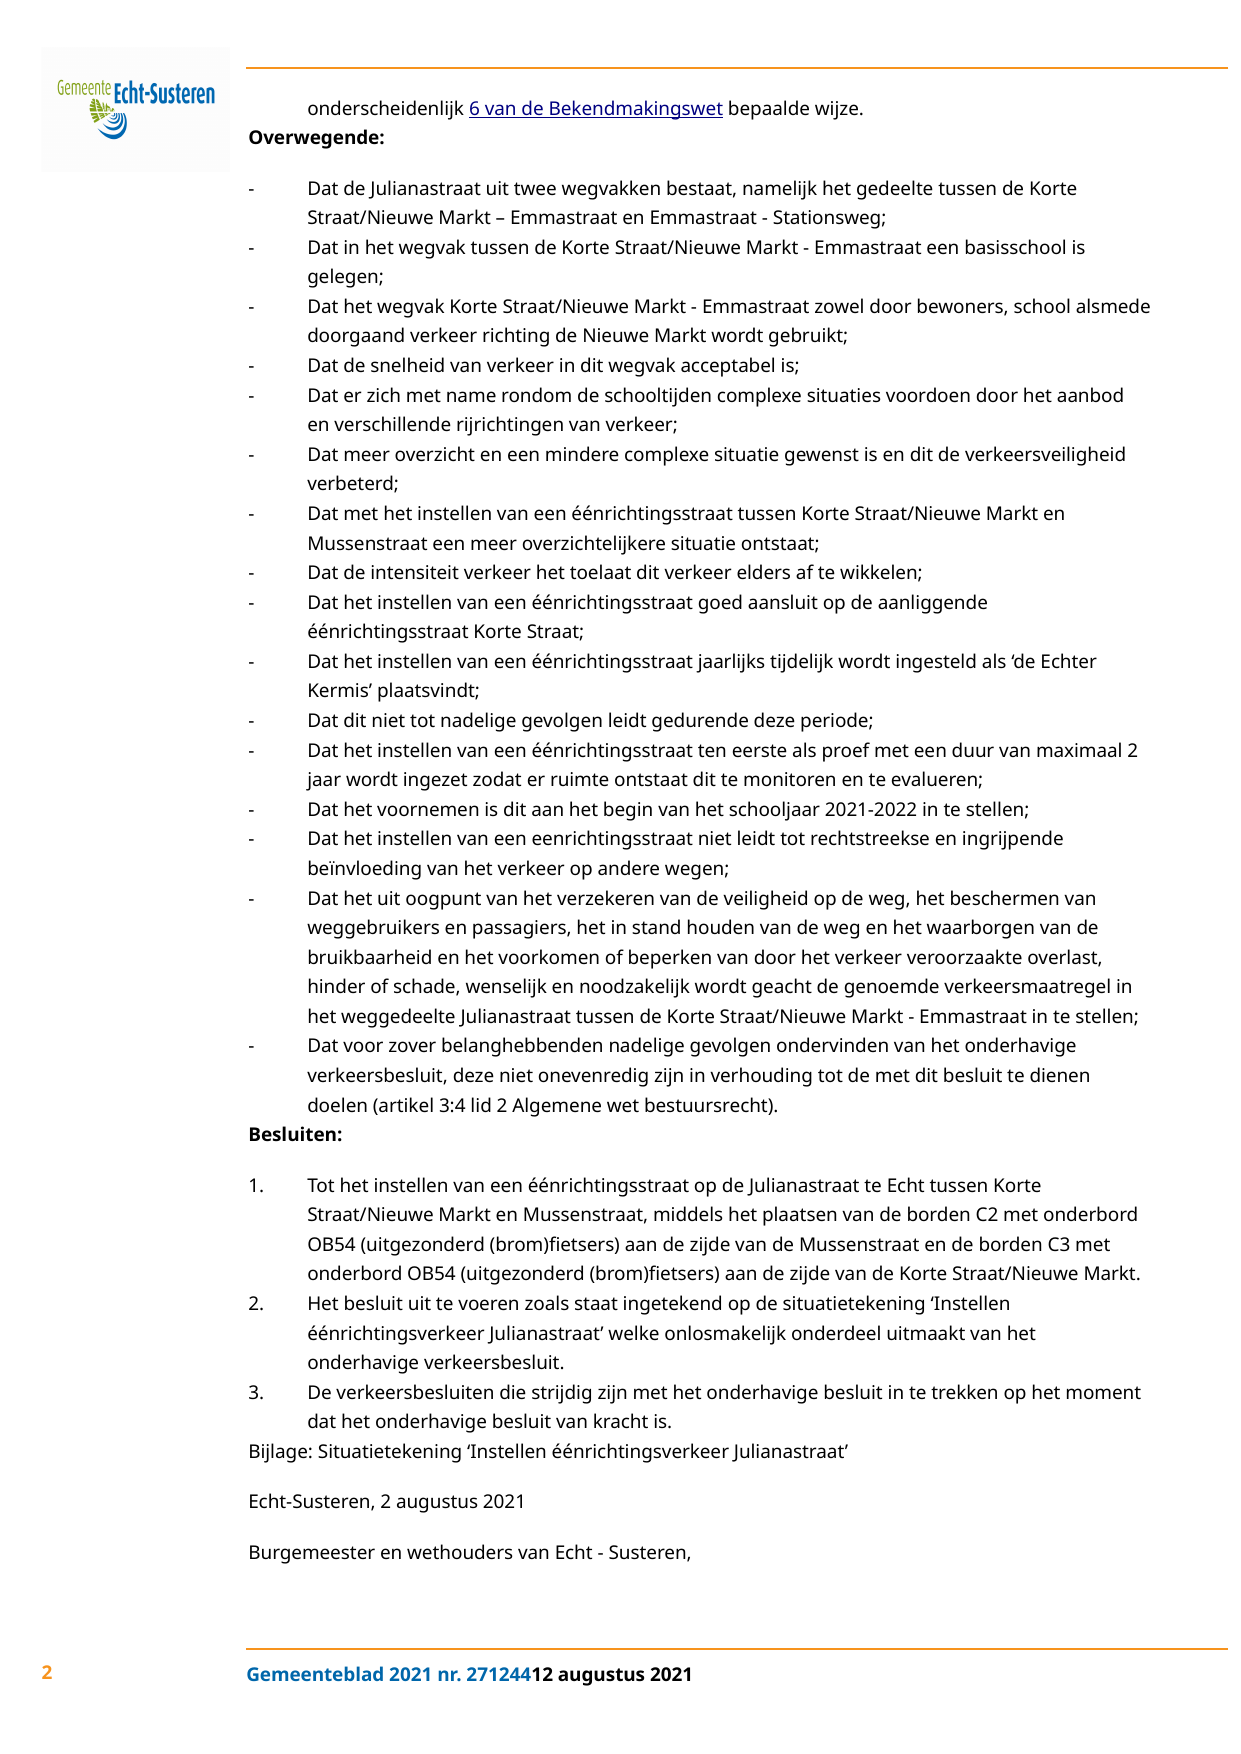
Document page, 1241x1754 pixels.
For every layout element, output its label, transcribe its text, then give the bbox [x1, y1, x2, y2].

list Dat het wegvak Korte Straat/Nieuwe Markt - Emmastraat zowel door bewoners, school alsmede doorgaand verkeer richting de Nieuwe Markt wordt gebruikt; [248, 293, 1152, 348]
list Dat het uit oogpunt van het verzekeren van de veiligheid op de weg, het beschermen van weggebruikers en passagiers, het in stand houden van de weg en het waarborgen van de bruikbaarheid en het voorkomen of beperken van door het verkeer veroorzaakte overlast, hinder of schade, wenselijk en noodzakelijk wordt geacht de genoemde verkeersmaatregel in het weggedeelte Julianastraat tussen de Korte Straat/Nieuwe Markt - Emmastraat in te stellen; [248, 885, 1152, 1029]
list Tot het instellen van een éénrichtingsstraat op de Julianastraat te Echt tussen Korte Straat/Nieuwe Markt en Mussenstraat, middels het plaatsen van de borden C2 met onderbord OB54 (uitgezonderd (brom)fietsers) aan de zijde van de Mussenstraat en de borden C3 met onderbord OB54 (uitgezonderd (brom)fietsers) aan de zijde van de Korte Straat/Nieuwe Markt. [248, 1172, 1152, 1286]
text Besluiten: [248, 1121, 1152, 1147]
list Dat het instellen van een eenrichtingsstraat niet leidt tot rechtstreekse en ingrijpende beïnvloeding van het verkeer op andere wegen; [248, 826, 1152, 881]
text Bijlage: Situatietekening ‘Instellen éénrichtingsverkeer Julianastraat’ [248, 1438, 1152, 1464]
list Dat voor zover belanghebbenden nadelige gevolgen ondervinden van het onderhavige verkeersbesluit, deze niet onevenredig zijn in verhouding tot de met dit besluit te dienen doelen (artikel 3:4 lid 2 Algemene wet bestuursrecht). [248, 1033, 1152, 1118]
list Dat het instellen van een éénrichtingsstraat jaarlijks tijdelijk wordt ingesteld als ‘de Echter Kermis’ plaatsvindt; [248, 648, 1152, 703]
list Dat de intensiteit verkeer het toelaat dit verkeer elders af te wikkelen; [248, 559, 1152, 585]
list Dat dit niet tot nadelige gevolgen leidt gedurende deze periode; [248, 707, 1152, 733]
list Dat de Julianastraat uit twee wegvakken bestaat, namelijk het gedeelte tussen de Korte Straat/Nieuwe Markt – Emmastraat en Emmastraat - Stationsweg; [248, 175, 1152, 230]
text Echt-Susteren, 2 augustus 2021 [248, 1488, 1152, 1514]
list Dat met het instellen van een éénrichtingsstraat tussen Korte Straat/Nieuwe Markt en Mussenstraat een meer overzichtelijkere situatie ontstaat; [248, 500, 1152, 556]
list Dat het instellen van een éénrichtingsstraat ten eerste als proef met een duur van maximaal 2 jaar wordt ingezet zodat er ruimte ontstaat dit te monitoren en te evalueren; [248, 737, 1152, 792]
text Burgemeester en wethouders van Echt - Susteren, [248, 1539, 1152, 1565]
text Overwegende: [248, 124, 1152, 150]
list Het besluit uit te voeren zoals staat ingetekend op de situatietekening ‘Instellen éénrichtingsverkeer Julianastraat’ welke onlosmakelijk onderdeel uitmaakt van het onderhavige verkeersbesluit. [248, 1290, 1152, 1375]
list Dat er zich met name rondom de schooltijden complexe situaties voordoen door het aanbod en verschillende rijrichtingen van verkeer; [248, 382, 1152, 437]
list Dat in het wegvak tussen de Korte Straat/Nieuwe Markt - Emmastraat een basisschool is gelegen; [248, 234, 1152, 289]
picture [41, 47, 231, 172]
list onderscheidenlijk 6 van de Bekendmakingswet bepaalde wijze. [248, 95, 1152, 121]
list Dat het instellen van een éénrichtingsstraat goed aansluit op de aanliggende éénrichtingsstraat Korte Straat; [248, 589, 1152, 644]
list Dat het voornemen is dit aan het begin van het schooljaar 2021-2022 in te stellen; [248, 796, 1152, 822]
list Dat de snelheid van verkeer in dit wegvak acceptabel is; [248, 352, 1152, 378]
list De verkeersbesluiten die strijdig zijn met het onderhavige besluit in te trekken op het moment dat het onderhavige besluit van kracht is. [248, 1379, 1152, 1434]
list Dat meer overzicht en een mindere complexe situatie gewenst is en dit de verkeersveiligheid verbeterd; [248, 441, 1152, 496]
